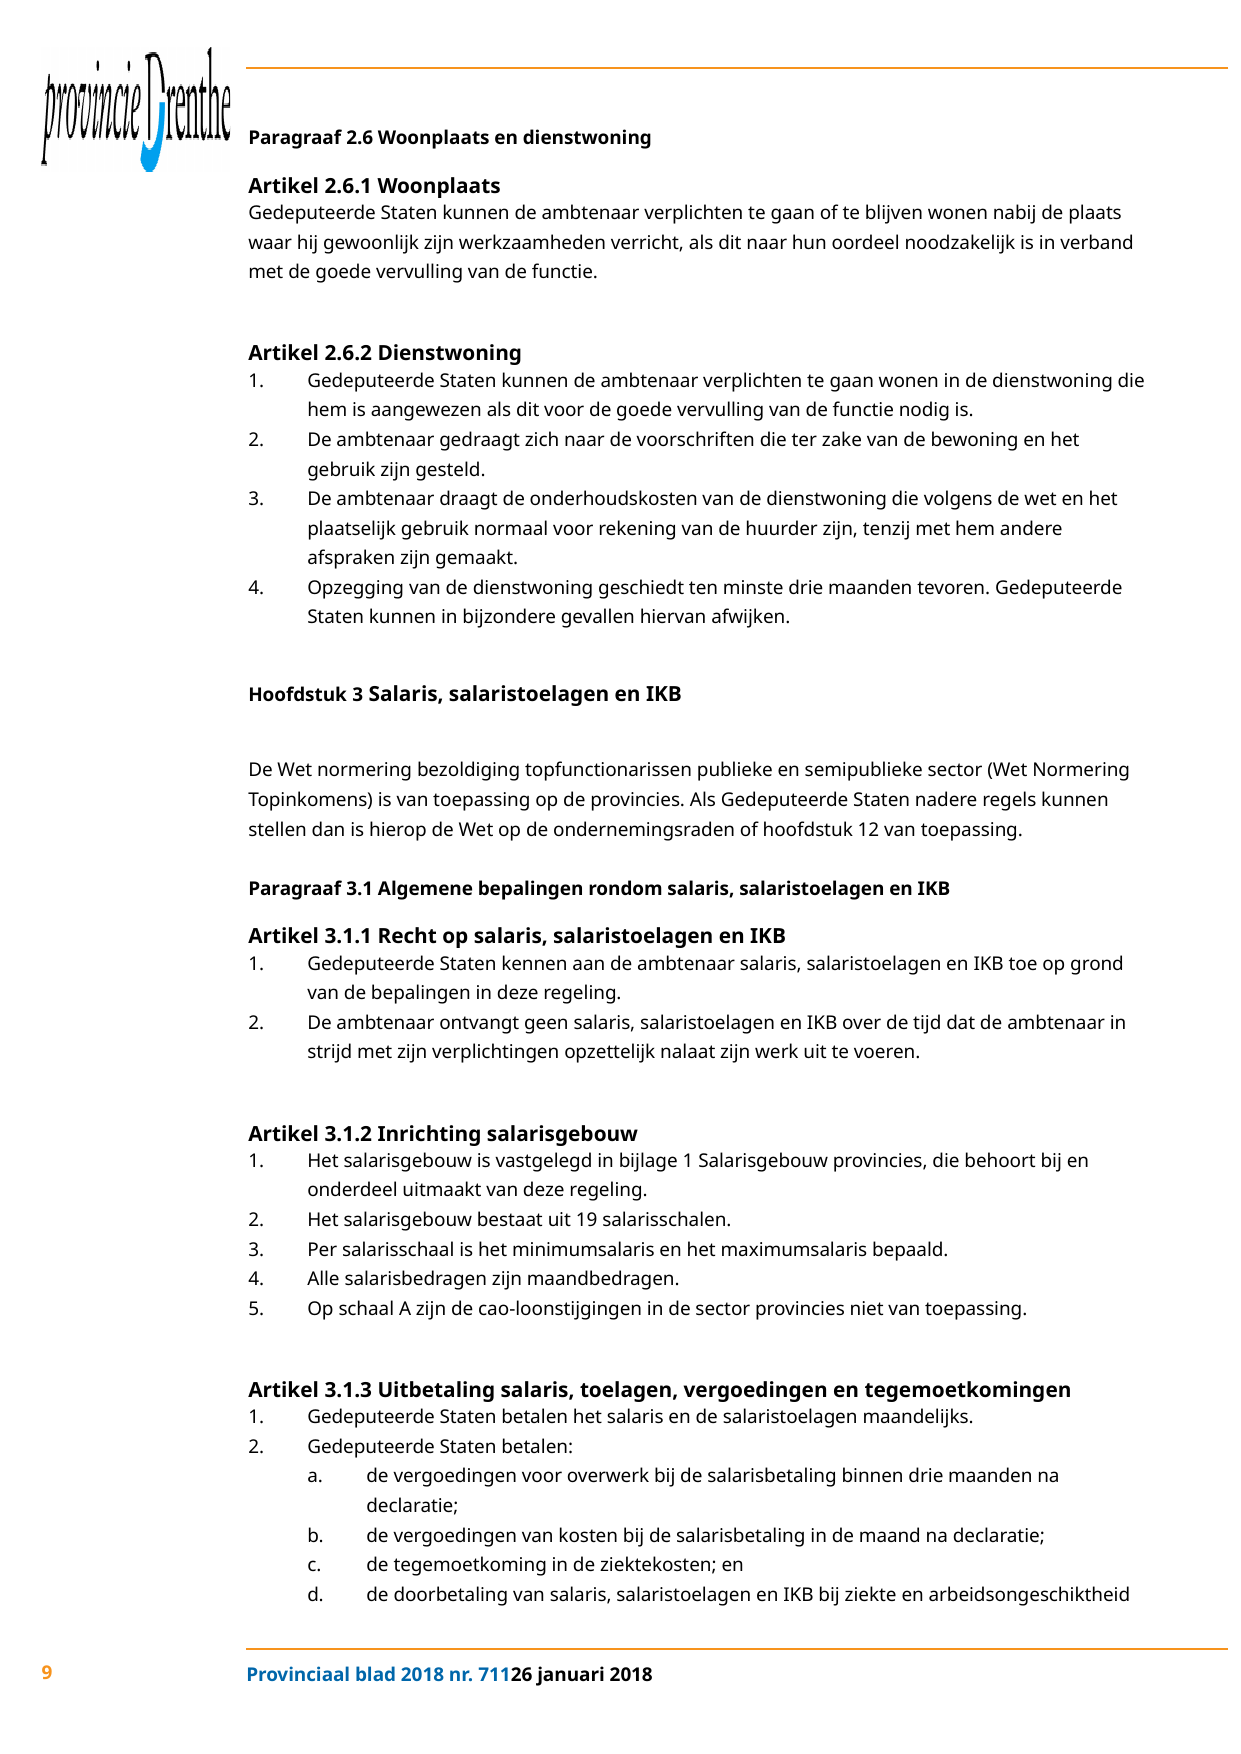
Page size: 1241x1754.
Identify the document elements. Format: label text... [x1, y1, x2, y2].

list Het salarisgebouw bestaat uit 19 salarisschalen. [248, 1206, 1152, 1232]
list Het salarisgebouw is vastgelegd in bijlage 1 Salarisgebouw provincies, die behoort bij en onderdeel uitmaakt van deze regeling. [248, 1147, 1152, 1202]
list de vergoedingen voor overwerk bij de salarisbetaling binnen drie maanden na declaratie; [307, 1463, 1152, 1518]
list Gedeputeerde Staten kunnen de ambtenaar verplichten te gaan wonen in de dienstwoning die hem is aangewezen als dit voor de goede vervulling van de functie nodig is. [248, 367, 1152, 422]
list Gedeputeerde Staten kennen aan de ambtenaar salaris, salaristoelagen en IKB toe op grond van de bepalingen in deze regeling. [248, 950, 1152, 1005]
text Artikel 3.1.2 Inrichting salarisgebouw [248, 1119, 1152, 1147]
list Gedeputeerde Staten betalen: [248, 1433, 1152, 1459]
list Alle salarisbedragen zijn maandbedragen. [248, 1265, 1152, 1291]
list Opzegging van de dienstwoning geschiedt ten minste drie maanden tevoren. Gedeputeerde Staten kunnen in bijzondere gevallen hiervan afwijken. [248, 574, 1152, 629]
text De Wet normering bezoldiging topfunctionarissen publieke en semipublieke sector (Wet Normering Topinkomens) is van toepassing op de provincies. Als Gedeputeerde Staten nadere regels kunnen stellen dan is hierop de Wet op de ondernemingsraden of hoofdstuk 12 van toepassing. [248, 757, 1152, 841]
list De ambtenaar ontvangt geen salaris, salaristoelagen en IKB over de tijd dat de ambtenaar in strijd met zijn verplichtingen opzettelijk nalaat zijn werk uit te voeren. [248, 1009, 1152, 1064]
text Artikel 3.1.3 Uitbetaling salaris, toelagen, vergoedingen en tegemoetkomingen [248, 1375, 1152, 1403]
text Hoofdstuk 3 Salaris, salaristoelagen en IKB [248, 679, 1152, 707]
list Op schaal A zijn de cao-loonstijgingen in de sector provincies niet van toepassing. [248, 1295, 1152, 1321]
text Artikel 3.1.1 Recht op salaris, salaristoelagen en IKB [248, 921, 1152, 950]
list Per salarisschaal is het minimumsalaris en het maximumsalaris bepaald. [248, 1236, 1152, 1262]
list de tegemoetkoming in de ziektekosten; en [307, 1551, 1152, 1577]
text Artikel 2.6.2 Dienstwoning [248, 338, 1152, 367]
text Gedeputeerde Staten kunnen de ambtenaar verplichten te gaan of te blijven wonen nabij de plaats waar hij gewoonlijk zijn werkzaamheden verricht, als dit naar hun oordeel noodzakelijk is in verband met de goede vervulling van de functie. [248, 199, 1152, 284]
text Artikel 2.6.1 Woonplaats [248, 171, 1152, 199]
text Paragraaf 3.1 Algemene bepalingen rondom salaris, salaristoelagen en IKB [248, 875, 1152, 901]
picture [41, 47, 231, 172]
list Gedeputeerde Staten betalen het salaris en de salaristoelagen maandelijks. [248, 1403, 1152, 1429]
list De ambtenaar draagt de onderhoudskosten van de dienstwoning die volgens de wet en het plaatselijk gebruik normaal voor rekening van de huurder zijn, tenzij met hem andere afspraken zijn gemaakt. [248, 485, 1152, 570]
text Paragraaf 2.6 Woonplaats en dienstwoning [248, 124, 1152, 150]
list de vergoedingen van kosten bij de salarisbetaling in de maand na declaratie; [307, 1522, 1152, 1547]
list de doorbetaling van salaris, salaristoelagen en IKB bij ziekte en arbeidsongeschiktheid [307, 1581, 1152, 1607]
list De ambtenaar gedraagt zich naar de voorschriften die ter zake van de bewoning en het gebruik zijn gesteld. [248, 426, 1152, 481]
